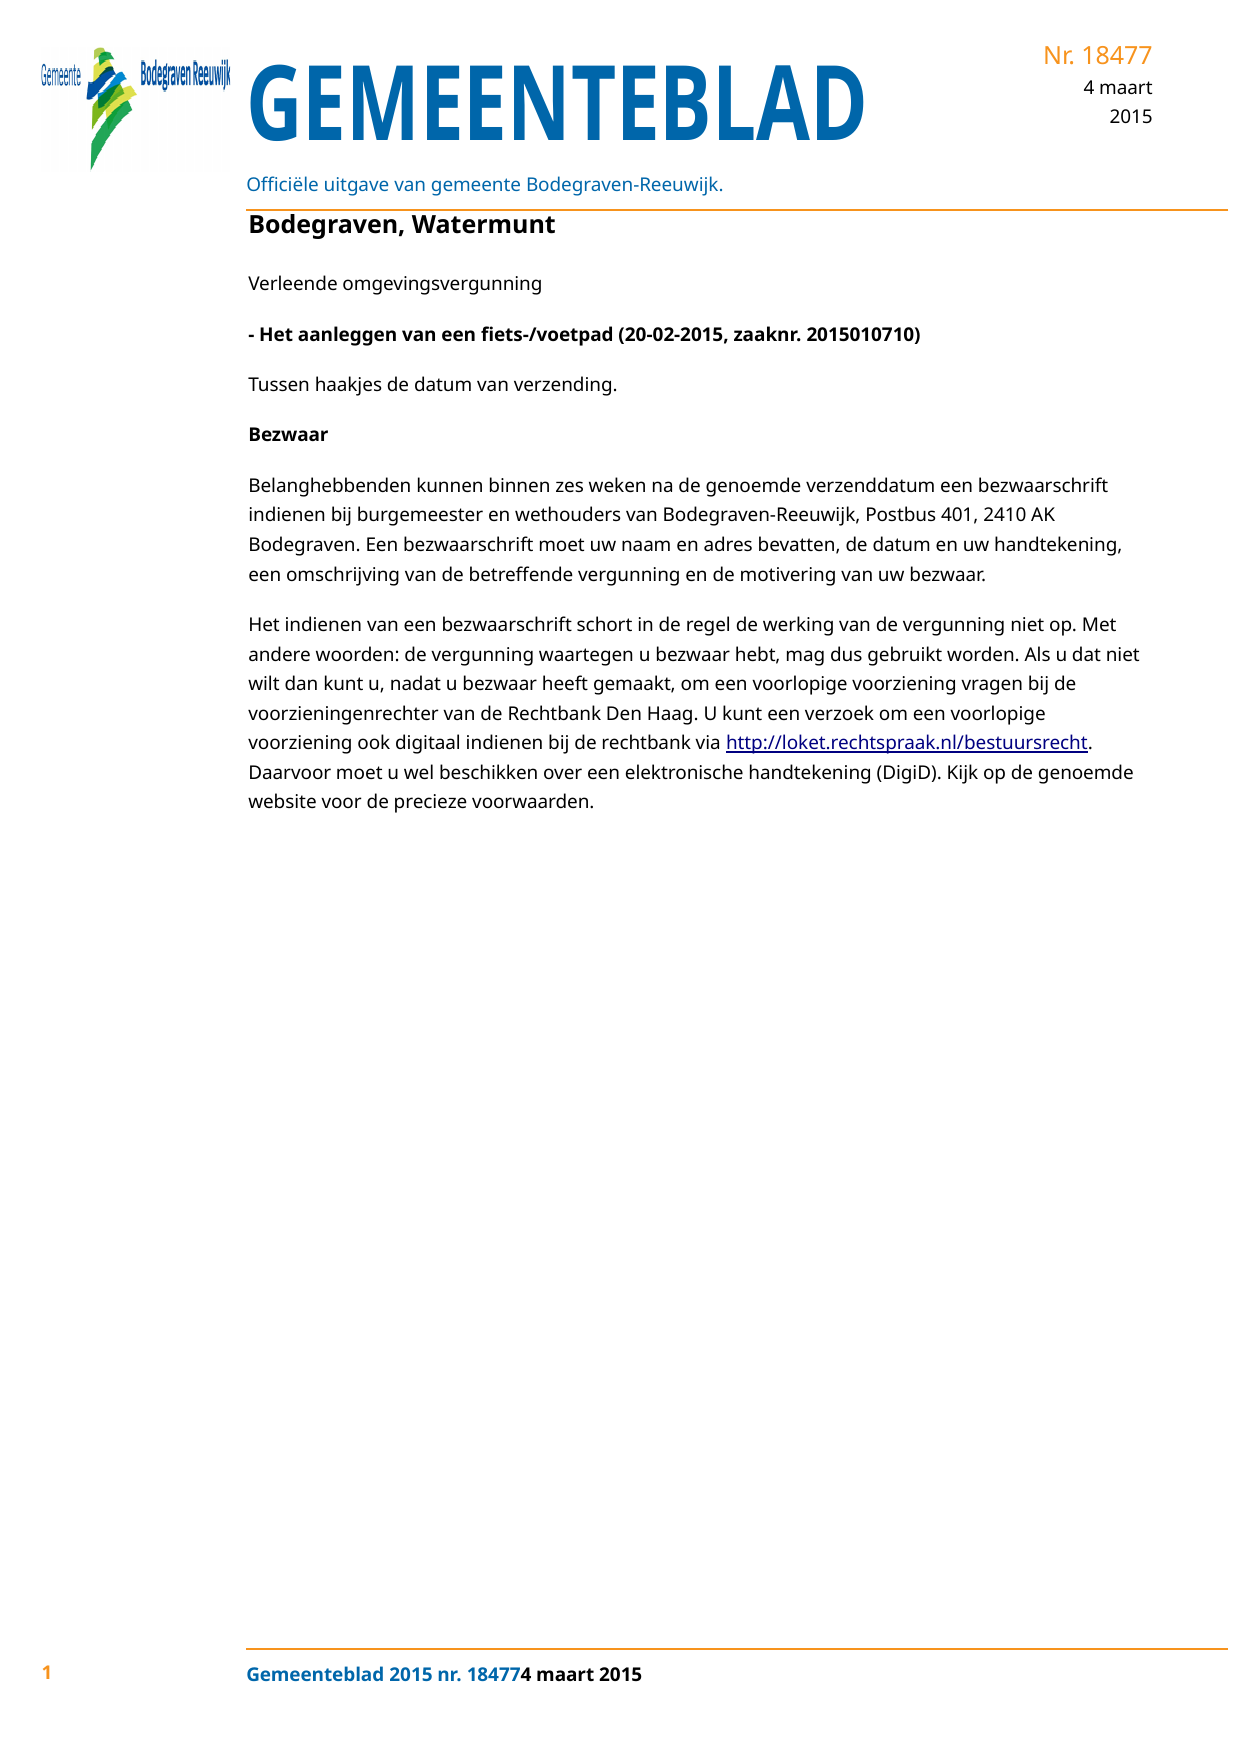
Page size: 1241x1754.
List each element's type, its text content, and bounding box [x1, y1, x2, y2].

text Belanghebbenden kunnen binnen zes weken na de genoemde verzenddatum een bezwaarschrift indienen bij burgemeester en wethouders van Bodegraven-Reeuwijk, Postbus 401, 2410 AK Bodegraven. Een bezwaarschrift moet uw naam en adres bevatten, de datum en uw handtekening, een omschrijving van de betreffende vergunning en de motivering van uw bezwaar. [248, 472, 1152, 586]
text Bodegraven, Watermunt [248, 211, 1152, 241]
text Het indienen van een bezwaarschrift schort in de regel de werking van de vergunning niet op. Met andere woorden: de vergunning waartegen u bezwaar hebt, mag dus gebruikt worden. Als u dat niet wilt dan kunt u, nadat u bezwaar heeft gemaakt, om een voorlopige voorziening vragen bij de voorzieningenrechter van de Rechtbank Den Haag. U kunt een verzoek om een voorlopige voorziening ook digitaal indienen bij de rechtbank via http://loket.rechtspraak.nl/bestuursrecht. Daarvoor moet u wel beschikken over een elektronische handtekening (DigiD). Kijk op de genoemde website voor de precieze voorwaarden. [248, 611, 1152, 814]
text Verleende omgevingsvergunning [248, 270, 1152, 296]
picture [41, 47, 231, 172]
text Tussen haakjes de datum van verzending. [248, 371, 1152, 397]
text - Het aanleggen van een fiets‑/voetpad (20‑02‑2015, zaaknr. 2015010710) [248, 321, 1152, 346]
text Bezwaar [248, 422, 1152, 447]
